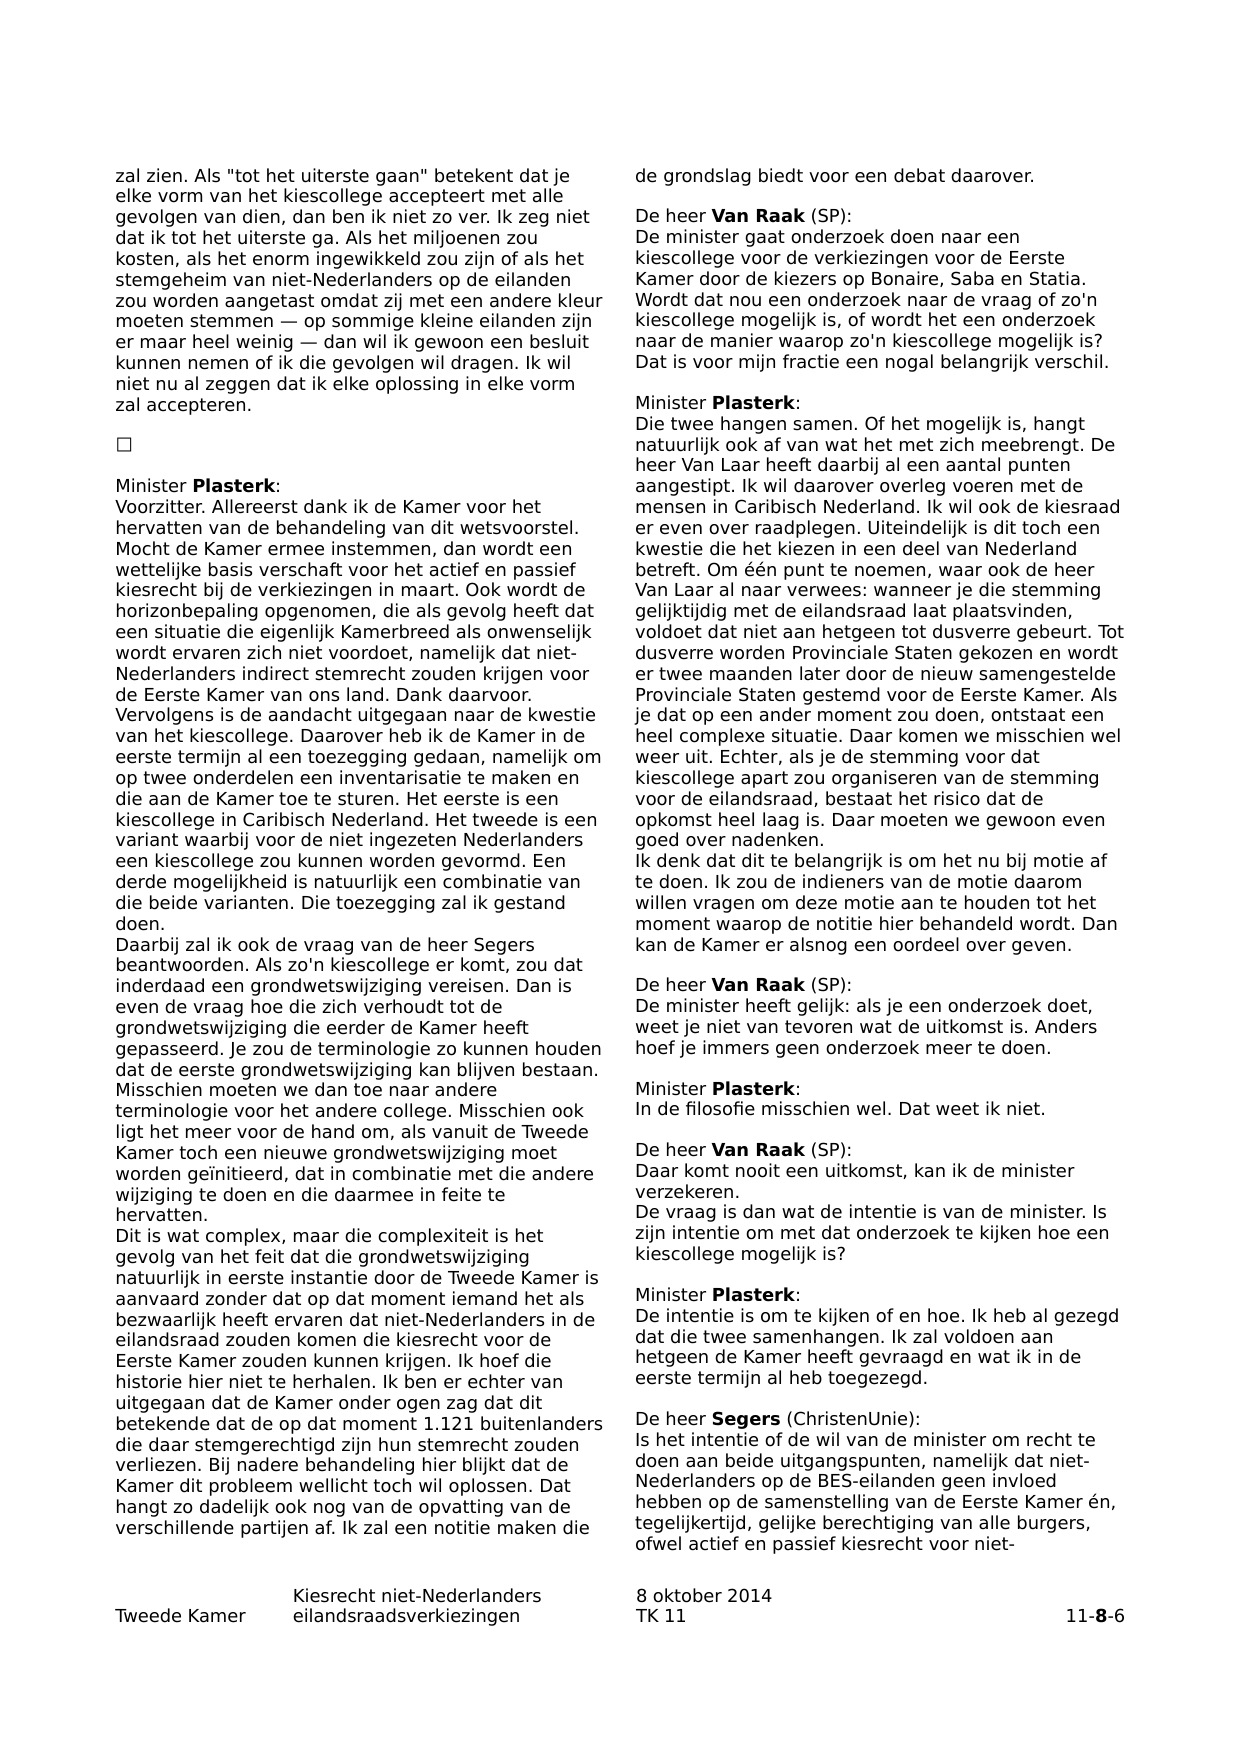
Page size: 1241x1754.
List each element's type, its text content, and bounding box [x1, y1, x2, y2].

text Dit is wat complex, maar die complexiteit is het gevolg van het feit dat die grondwetswijziging natuurlijk in eerste instantie door de Tweede Kamer is aanvaard zonder dat op dat moment iemand het als bezwaarlijk heeft ervaren dat niet-Nederlanders in de eilandsraad zouden komen die kiesrecht voor de Eerste Kamer zouden kunnen krijgen. Ik hoef die historie hier niet te herhalen. Ik ben er echter van uitgegaan dat de Kamer onder ogen zag dat dit betekende dat de op dat moment 1.121 buitenlanders die daar stemgerechtigd zijn hun stemrecht zouden verliezen. Bij nadere behandeling hier blijkt dat de Kamer dit probleem wellicht toch wil oplossen. Dat hangt zo dadelijk ook nog van de opvatting van de verschillende partijen af. Ik zal een notitie maken die [115, 1226, 605, 1538]
text Vervolgens is de aandacht uitgegaan naar de kwestie van het kiescollege. Daarover heb ik de Kamer in de eerste termijn al een toezegging gedaan, namelijk om op twee onderdelen een inventarisatie te maken en die aan de Kamer toe te sturen. Het eerste is een kiescollege in Caribisch Nederland. Het tweede is een variant waarbij voor de niet ingezeten Nederlanders een kiescollege zou kunnen worden gevormd. Een derde mogelijkheid is natuurlijk een combinatie van die beide varianten. Die toezegging zal ik gestand doen. [115, 705, 605, 934]
text De heer Van Raak (SP): [635, 206, 1125, 227]
text Die twee hangen samen. Of het mogelijk is, hangt natuurlijk ook af van wat het met zich meebrengt. De heer Van Laar heeft daarbij al een aantal punten aangestipt. Ik wil daarover overleg voeren met de mensen in Caribisch Nederland. Ik wil ook de kiesraad er even over raadplegen. Uiteindelijk is dit toch een kwestie die het kiezen in een deel van Nederland betreft. Om één punt te noemen, waar ook de heer Van Laar al naar verwees: wanneer je die stemming gelijktijdig met de eilandsraad laat plaatsvinden, voldoet dat niet aan hetgeen tot dusverre gebeurt. Tot dusverre worden Provinciale Staten gekozen en wordt er twee maanden later door de nieuw samengestelde Provinciale Staten gestemd voor de Eerste Kamer. Als je dat op een ander moment zou doen, ontstaat een heel complexe situatie. Daar komen we misschien wel weer uit. Echter, als je de stemming voor dat kiescollege apart zou organiseren van de stemming voor de eilandsraad, bestaat het risico dat de opkomst heel laag is. Daar moeten we gewoon even goed over nadenken. [635, 413, 1125, 851]
text De heer Van Raak (SP): [635, 975, 1125, 996]
text De vraag is dan wat de intentie is van de minister. Is zijn intentie om met dat onderzoek te kijken hoe een kiescollege mogelijk is? [635, 1202, 1125, 1265]
text Ik denk dat dit te belangrijk is om het nu bij motie af te doen. Ik zou de indieners van de motie daarom willen vragen om deze motie aan te houden tot het moment waarop de notitie hier behandeld wordt. Dan kan de Kamer er alsnog een oordeel over geven. [635, 851, 1125, 955]
text De heer Segers (ChristenUnie): [635, 1409, 1125, 1429]
text De heer Van Raak (SP): [635, 1140, 1125, 1161]
text De minister heeft gelijk: als je een onderzoek doet, weet je niet van tevoren wat de uitkomst is. Anders hoef je immers geen onderzoek meer te doen. [635, 996, 1125, 1058]
text Daar komt nooit een uitkomst, kan ik de minister verzekeren. [635, 1161, 1125, 1202]
text zal zien. Als "tot het uiterste gaan" betekent dat je elke vorm van het kiescollege accepteert met alle gevolgen van dien, dan ben ik niet zo ver. Ik zeg niet dat ik tot het uiterste ga. Als het miljoenen zou kosten, als het enorm ingewikkeld zou zijn of als het stemgeheim van niet-Nederlanders op de eilanden zou worden aangetast omdat zij met een andere kleur moeten stemmen — op sommige kleine eilanden zijn er maar heel weinig — dan wil ik gewoon een besluit kunnen nemen of ik die gevolgen wil dragen. Ik wil niet nu al zeggen dat ik elke oplossing in elke vorm zal accepteren. [115, 165, 605, 415]
text De minister gaat onderzoek doen naar een kiescollege voor de verkiezingen voor de Eerste Kamer door de kiezers op Bonaire, Saba en Statia. Wordt dat nou een onderzoek naar de vraag of zo'n kiescollege mogelijk is, of wordt het een onderzoek naar de manier waarop zo'n kiescollege mogelijk is? Dat is voor mijn fractie een nogal belangrijk verschil. [635, 227, 1125, 373]
text Minister Plasterk: [115, 476, 605, 497]
text De intentie is om te kijken of en hoe. Ik heb al gezegd dat die twee samenhangen. Ik zal voldoen aan hetgeen de Kamer heeft gevraagd en wat ik in de eerste termijn al heb toegezegd. [635, 1306, 1125, 1389]
text Is het intentie of de wil van de minister om recht te doen aan beide uitgangspunten, namelijk dat niet-Nederlanders op de BES-eilanden geen invloed hebben op de samenstelling van de Eerste Kamer én, tegelijkertijd, gelijke berechtiging van alle burgers, ofwel actief en passief kiesrecht voor niet- [635, 1429, 1125, 1554]
text In de filosofie misschien wel. Dat weet ik niet. [635, 1099, 1125, 1120]
text ⬜ [115, 435, 605, 456]
text Daarbij zal ik ook de vraag van de heer Segers beantwoorden. Als zo'n kiescollege er komt, zou dat inderdaad een grondwetswijziging vereisen. Dan is even de vraag hoe die zich verhoudt tot de grondwetswijziging die eerder de Kamer heeft gepasseerd. Je zou de terminologie zo kunnen houden dat de eerste grondwetswijziging kan blijven bestaan. Misschien moeten we dan toe naar andere terminologie voor het andere college. Misschien ook ligt het meer voor de hand om, als vanuit de Tweede Kamer toch een nieuwe grondwetswijziging moet worden geïnitieerd, dat in combinatie met die andere wijziging te doen en die daarmee in feite te hervatten. [115, 934, 605, 1226]
text Minister Plasterk: [635, 1285, 1125, 1306]
text Voorzitter. Allereerst dank ik de Kamer voor het hervatten van de behandeling van dit wetsvoorstel. Mocht de Kamer ermee instemmen, dan wordt een wettelijke basis verschaft voor het actief en passief kiesrecht bij de verkiezingen in maart. Ook wordt de horizonbepaling opgenomen, die als gevolg heeft dat een situatie die eigenlijk Kamerbreed als onwenselijk wordt ervaren zich niet voordoet, namelijk dat niet-Nederlanders indirect stemrecht zouden krijgen voor de Eerste Kamer van ons land. Dank daarvoor. [115, 497, 605, 705]
text Minister Plasterk: [635, 1078, 1125, 1099]
text Minister Plasterk: [635, 393, 1125, 413]
text de grondslag biedt voor een debat daarover. [635, 165, 1125, 186]
